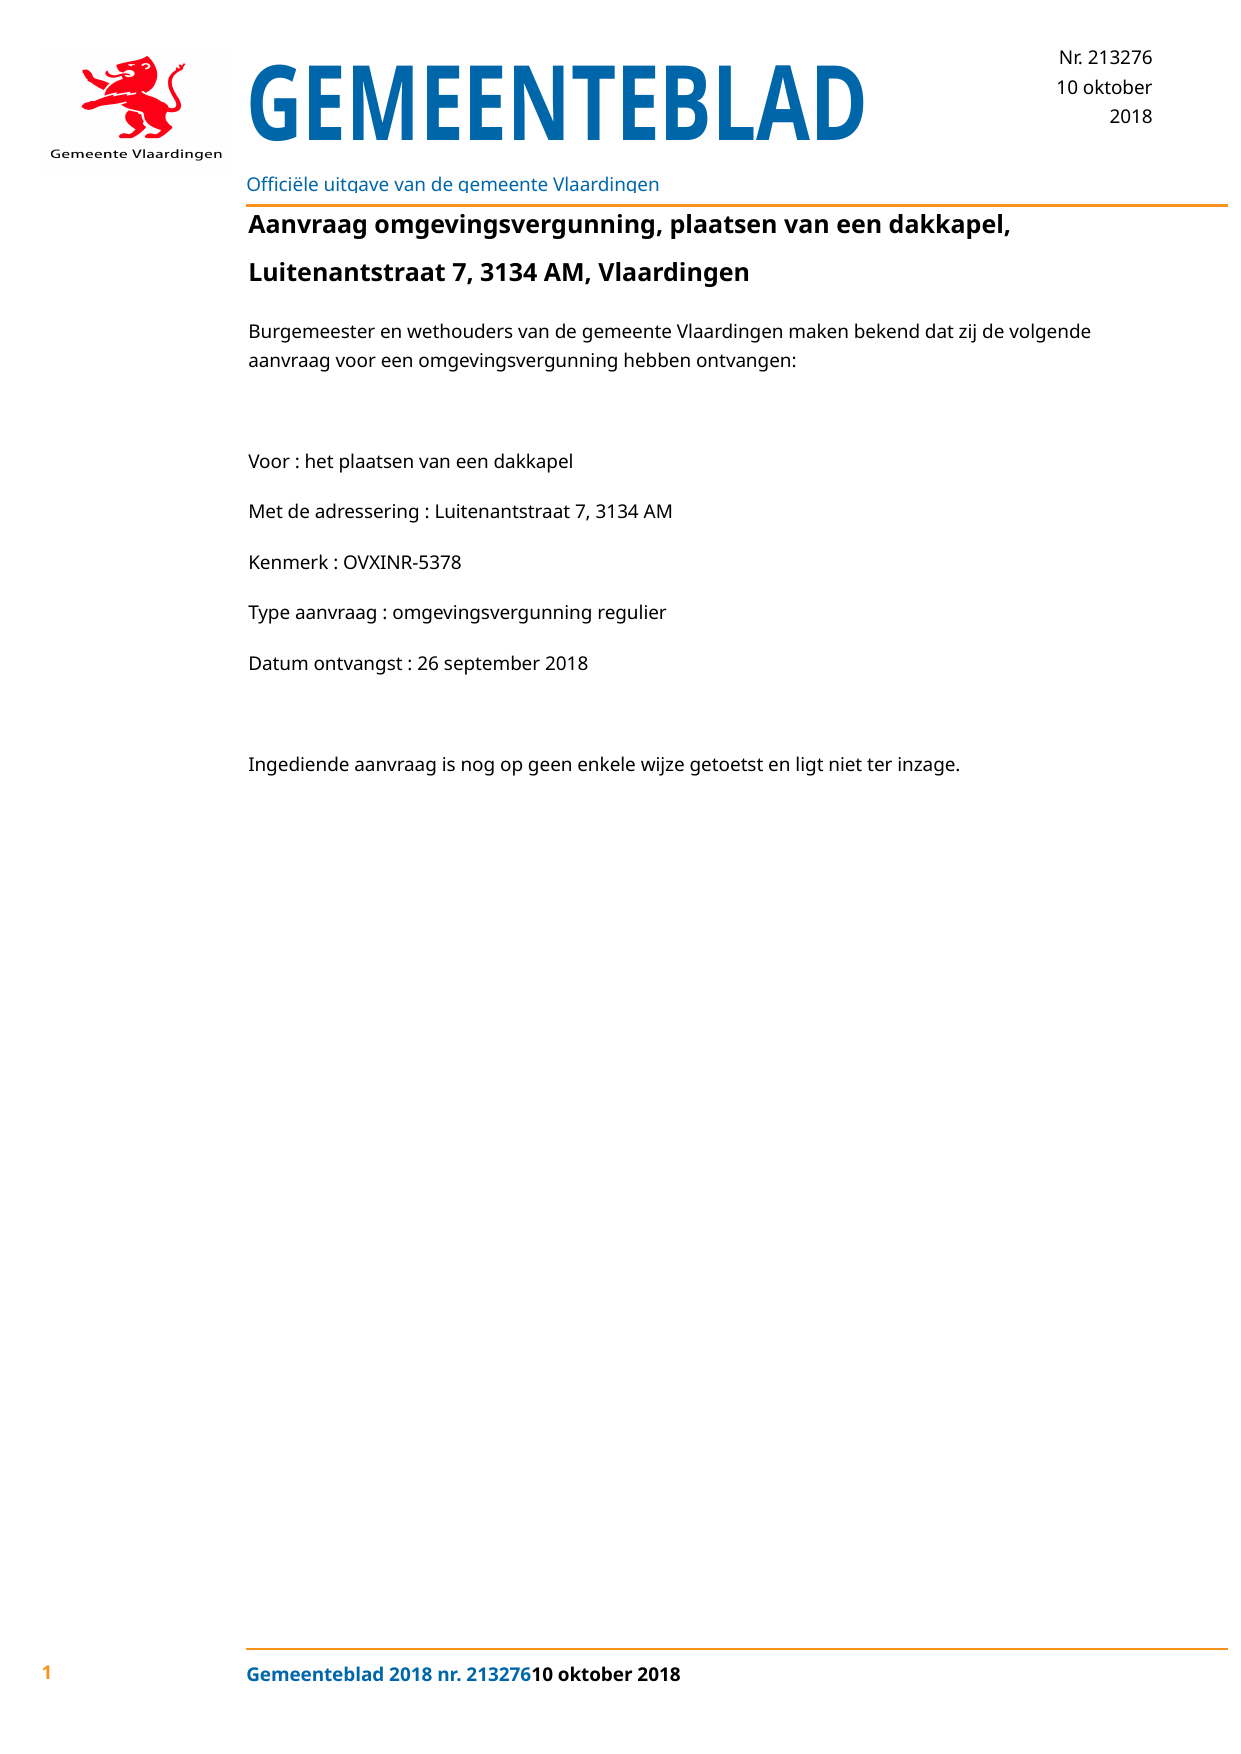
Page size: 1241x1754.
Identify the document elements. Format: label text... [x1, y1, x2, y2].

text Kenmerk : OVXINR-5378 [248, 549, 1152, 575]
text Datum ontvangst : 26 september 2018 [248, 650, 1152, 676]
text Met de adressering : Luitenantstraat 7, 3134 AM [248, 499, 1152, 524]
text Ingediende aanvraag is nog op geen enkele wijze getoetst en ligt niet ter inzage. [248, 751, 1152, 777]
text Aanvraag omgevingsvergunning, plaatsen van een dakkapel, Luitenantstraat 7, 3134 AM, Vlaardingen [248, 207, 1152, 288]
text Voor : het plaatsen van een dakkapel [248, 448, 1152, 474]
picture [41, 47, 231, 172]
text Burgemeester en wethouders van de gemeente Vlaardingen maken bekend dat zij de volgende aanvraag voor een omgevingsvergunning hebben ontvangen: [248, 318, 1152, 373]
text Type aanvraag : omgevingsvergunning regulier [248, 599, 1152, 625]
